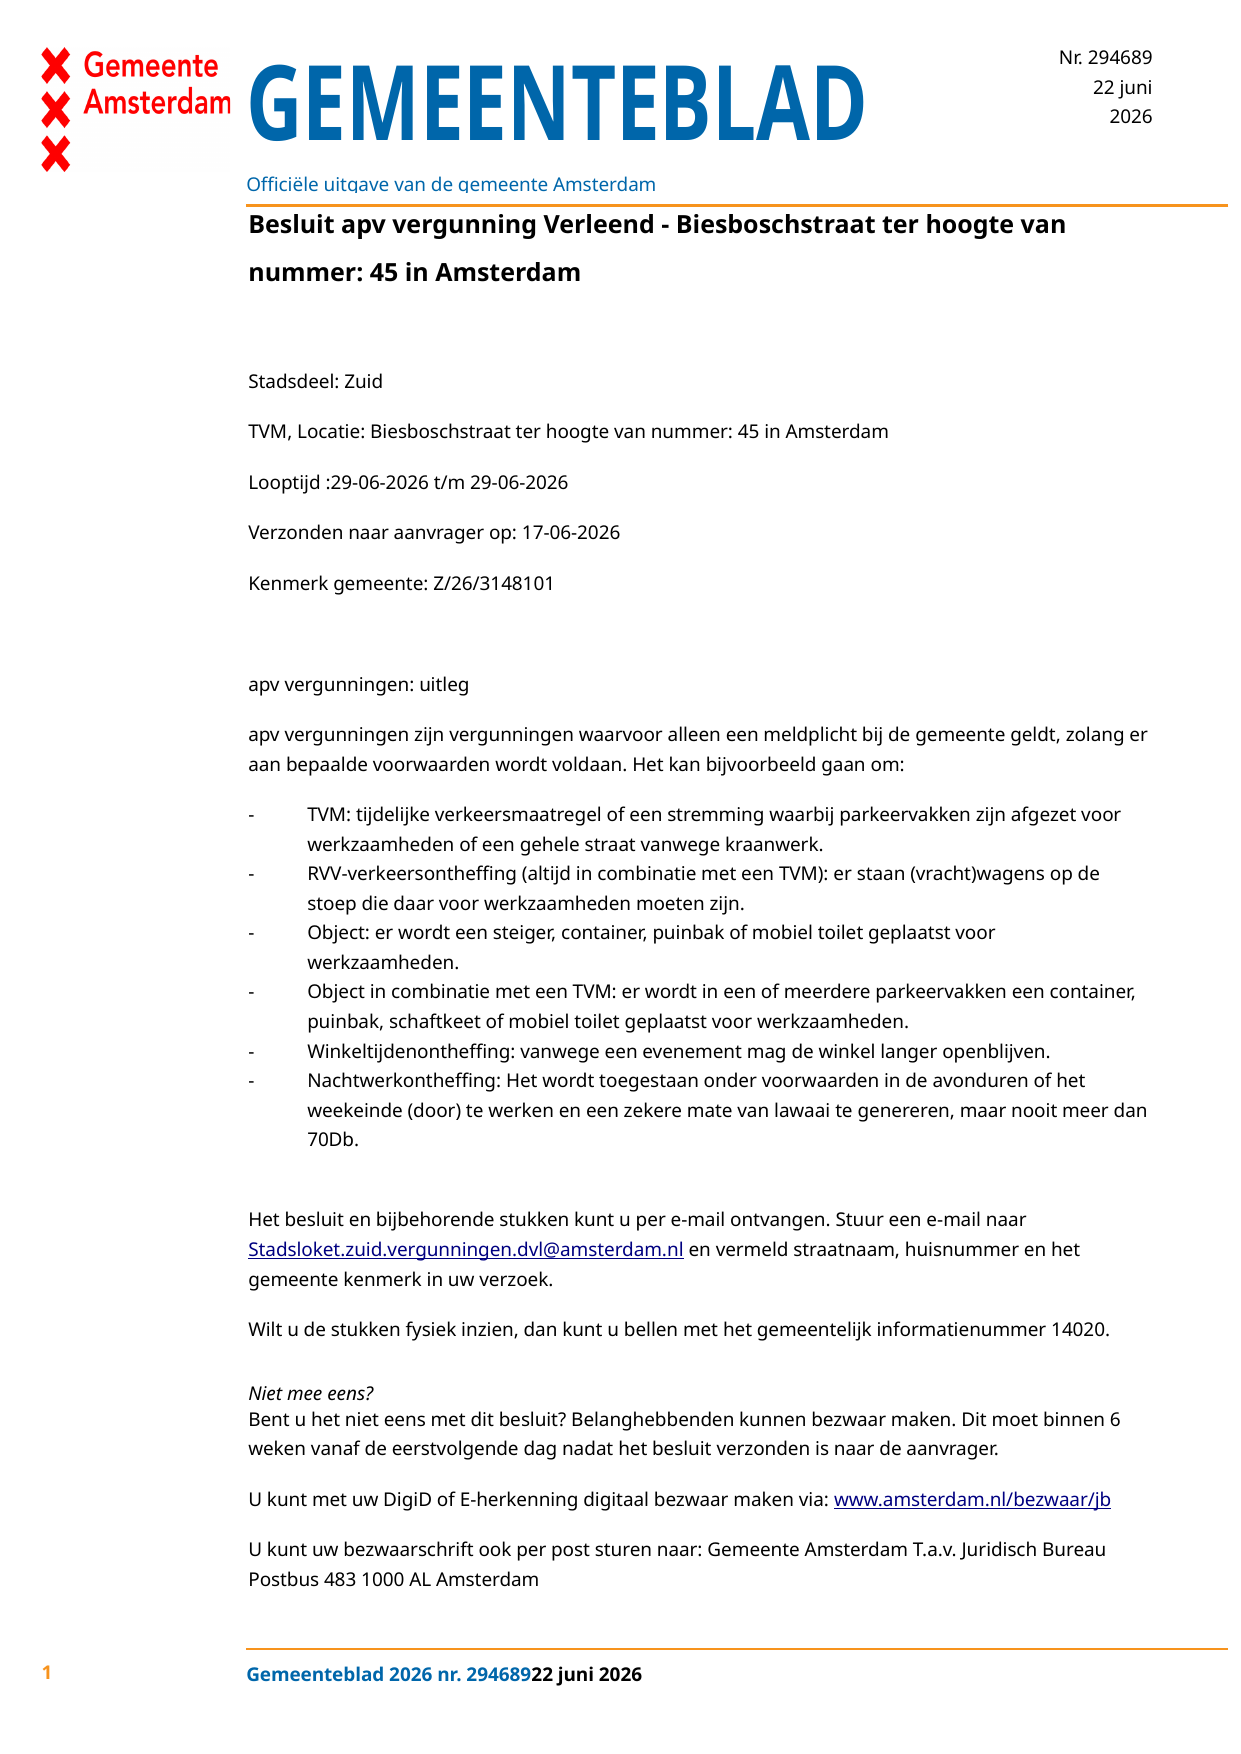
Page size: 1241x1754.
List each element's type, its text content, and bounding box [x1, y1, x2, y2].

text apv vergunningen: uitleg [248, 671, 1152, 697]
picture [41, 47, 231, 172]
text Wilt u de stukken fysiek inzien, dan kunt u bellen met het gemeentelijk informatienummer 14020. [248, 1316, 1152, 1342]
text Kenmerk gemeente: Z/26/3148101 [248, 570, 1152, 596]
list Nachtwerkontheffing: Het wordt toegestaan onder voorwaarden in de avonduren of het weekeinde (door) te werken en een zekere mate van lawaai te genereren, maar nooit meer dan 70Db. [248, 1067, 1152, 1152]
text Besluit apv vergunning Verleend - Biesboschstraat ter hoogte van nummer: 45 in Amsterdam [248, 207, 1152, 288]
list Object: er wordt een steiger, container, puinbak of mobiel toilet geplaatst voor werkzaamheden. [248, 919, 1152, 975]
text TVM, Locatie: Biesboschstraat ter hoogte van nummer: 45 in Amsterdam [248, 419, 1152, 444]
text U kunt uw bezwaarschrift ook per post sturen naar: Gemeente Amsterdam T.a.v. Juridisch Bureau Postbus 483 1000 AL Amsterdam [248, 1536, 1152, 1592]
text Het besluit en bijbehorende stukken kunt u per e-mail ontvangen. Stuur een e-mail naar Stadsloket.zuid.vergunningen.dvl@amsterdam.nl en vermeld straatnaam, huisnummer en het gemeente kenmerk in uw verzoek. [248, 1207, 1152, 1292]
text apv vergunningen zijn vergunningen waarvoor alleen een meldplicht bij de gemeente geldt, zolang er aan bepaalde voorwaarden wordt voldaan. Het kan bijvoorbeeld gaan om: [248, 721, 1152, 777]
text Verzonden naar aanvrager op: 17-06-2026 [248, 519, 1152, 545]
list Winkeltijdenontheffing: vanwege een evenement mag de winkel langer openblijven. [248, 1038, 1152, 1064]
text Looptijd :29-06-2026 t/m 29-06-2026 [248, 469, 1152, 495]
text Stadsdeel: Zuid [248, 368, 1152, 394]
text Niet mee eens? [248, 1380, 1152, 1406]
list RVV-verkeersontheffing (altijd in combinatie met een TVM): er staan (vracht)wagens op de stoep die daar voor werkzaamheden moeten zijn. [248, 860, 1152, 916]
list Object in combinatie met een TVM: er wordt in een of meerdere parkeervakken een container, puinbak, schaftkeet of mobiel toilet geplaatst voor werkzaamheden. [248, 979, 1152, 1034]
text Bent u het niet eens met dit besluit? Belanghebbenden kunnen bezwaar maken. Dit moet binnen 6 weken vanaf de eerstvolgende dag nadat het besluit verzonden is naar de aanvrager. [248, 1406, 1152, 1461]
list TVM: tijdelijke verkeersmaatregel of een stremming waarbij parkeervakken zijn afgezet voor werkzaamheden of een gehele straat vanwege kraanwerk. [248, 801, 1152, 857]
text U kunt met uw DigiD of E-herkenning digitaal bezwaar maken via: www.amsterdam.nl/bezwaar/jb [248, 1486, 1152, 1512]
